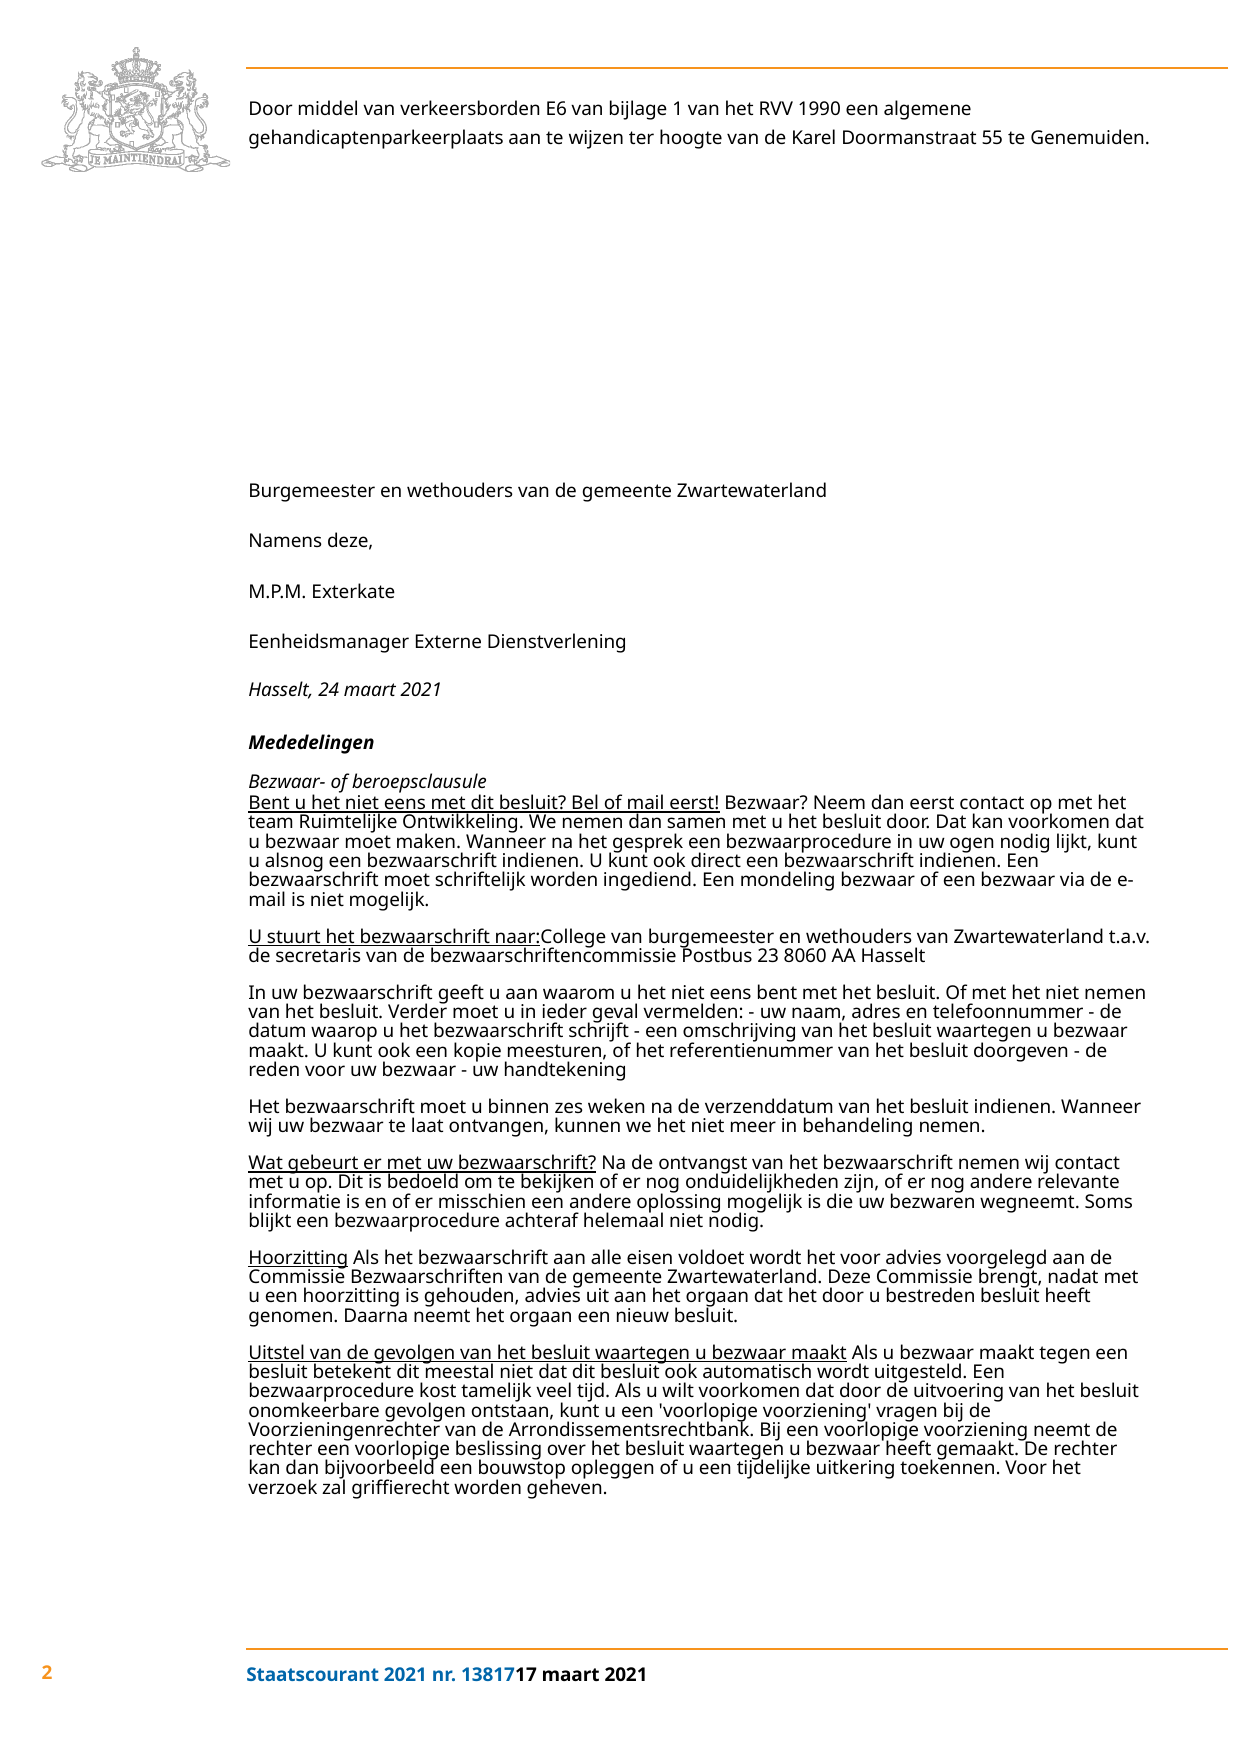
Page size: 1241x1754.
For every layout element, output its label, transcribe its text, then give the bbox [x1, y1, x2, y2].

text Bezwaar- of beroepsclausule [248, 768, 1152, 794]
text Hoorzitting Als het bezwaarschrift aan alle eisen voldoet wordt het voor advies voorgelegd aan de Commissie Bezwaarschriften van de gemeente Zwartewaterland. Deze Commissie brengt, nadat met u een hoorzitting is gehouden, advies uit aan het orgaan dat het door u bestreden besluit heeft genomen. Daarna neemt het orgaan een nieuw besluit. [248, 1249, 1152, 1326]
text Burgemeester en wethouders van de gemeente Zwartewaterland [248, 477, 1152, 503]
text Mededelingen [248, 729, 1152, 755]
text Hasselt, 24 maart 2021 [248, 676, 1152, 702]
text Uitstel van de gevolgen van het besluit waartegen u bezwaar maakt Als u bezwaar maakt tegen een besluit betekent dit meestal niet dat dit besluit ook automatisch wordt uitgesteld. Een bezwaarprocedure kost tamelijk veel tijd. Als u wilt voorkomen dat door de uitvoering van het besluit onomkeerbare gevolgen ontstaan, kunt u een 'voorlopige voorziening' vragen bij de Voorzieningenrechter van de Arrondissementsrechtbank. Bij een voorlopige voorziening neemt de rechter een voorlopige beslissing over het besluit waartegen u bezwaar heeft gemaakt. De rechter kan dan bijvoorbeeld een bouwstop opleggen of u een tijdelijke uitkering toekennen. Voor het verzoek zal griffierecht worden geheven. [248, 1344, 1152, 1498]
text M.P.M. Exterkate [248, 578, 1152, 604]
text Eenheidsmanager Externe Dienstverlening [248, 628, 1152, 654]
text In uw bezwaarschrift geeft u aan waarom u het niet eens bent met het besluit. Of met het niet nemen van het besluit. Verder moet u in ieder geval vermelden: - uw naam, adres en telefoonnummer - de datum waarop u het bezwaarschrift schrijft - een omschrijving van het besluit waartegen u bezwaar maakt. U kunt ook een kopie meesturen, of het referentienummer van het besluit doorgeven - de reden voor uw bezwaar - uw handtekening [248, 984, 1152, 1080]
text U stuurt het bezwaarschrift naar:College van burgemeester en wethouders van Zwartewaterland t.a.v. de secretaris van de bezwaarschriftencommissie Postbus 23 8060 AA Hasselt [248, 928, 1152, 966]
text Door middel van verkeersborden E6 van bijlage 1 van het RVV 1990 een algemene gehandicaptenparkeerplaats aan te wijzen ter hoogte van de Karel Doormanstraat 55 te Genemuiden. [248, 95, 1152, 150]
text Bent u het niet eens met dit besluit? Bel of mail eerst! Bezwaar? Neem dan eerst contact op met het team Ruimtelijke Ontwikkeling. We nemen dan samen met u het besluit door. Dat kan voorkomen dat u bezwaar moet maken. Wanneer na het gesprek een bezwaarprocedure in uw ogen nodig lijkt, kunt u alsnog een bezwaarschrift indienen. U kunt ook direct een bezwaarschrift indienen. Een bezwaarschrift moet schriftelijk worden ingediend. Een mondeling bezwaar of een bezwaar via de e-mail is niet mogelijk. [248, 794, 1152, 910]
text Namens deze, [248, 528, 1152, 553]
picture [41, 47, 231, 172]
text Het bezwaarschrift moet u binnen zes weken na de verzenddatum van het besluit indienen. Wanneer wij uw bezwaar te laat ontvangen, kunnen we het niet meer in behandeling nemen. [248, 1098, 1152, 1136]
text Wat gebeurt er met uw bezwaarschrift? Na de ontvangst van het bezwaarschrift nemen wij contact met u op. Dit is bedoeld om te bekijken of er nog onduidelijkheden zijn, of er nog andere relevante informatie is en of er misschien een andere oplossing mogelijk is die uw bezwaren wegneemt. Soms blijkt een bezwaarprocedure achteraf helemaal niet nodig. [248, 1154, 1152, 1231]
